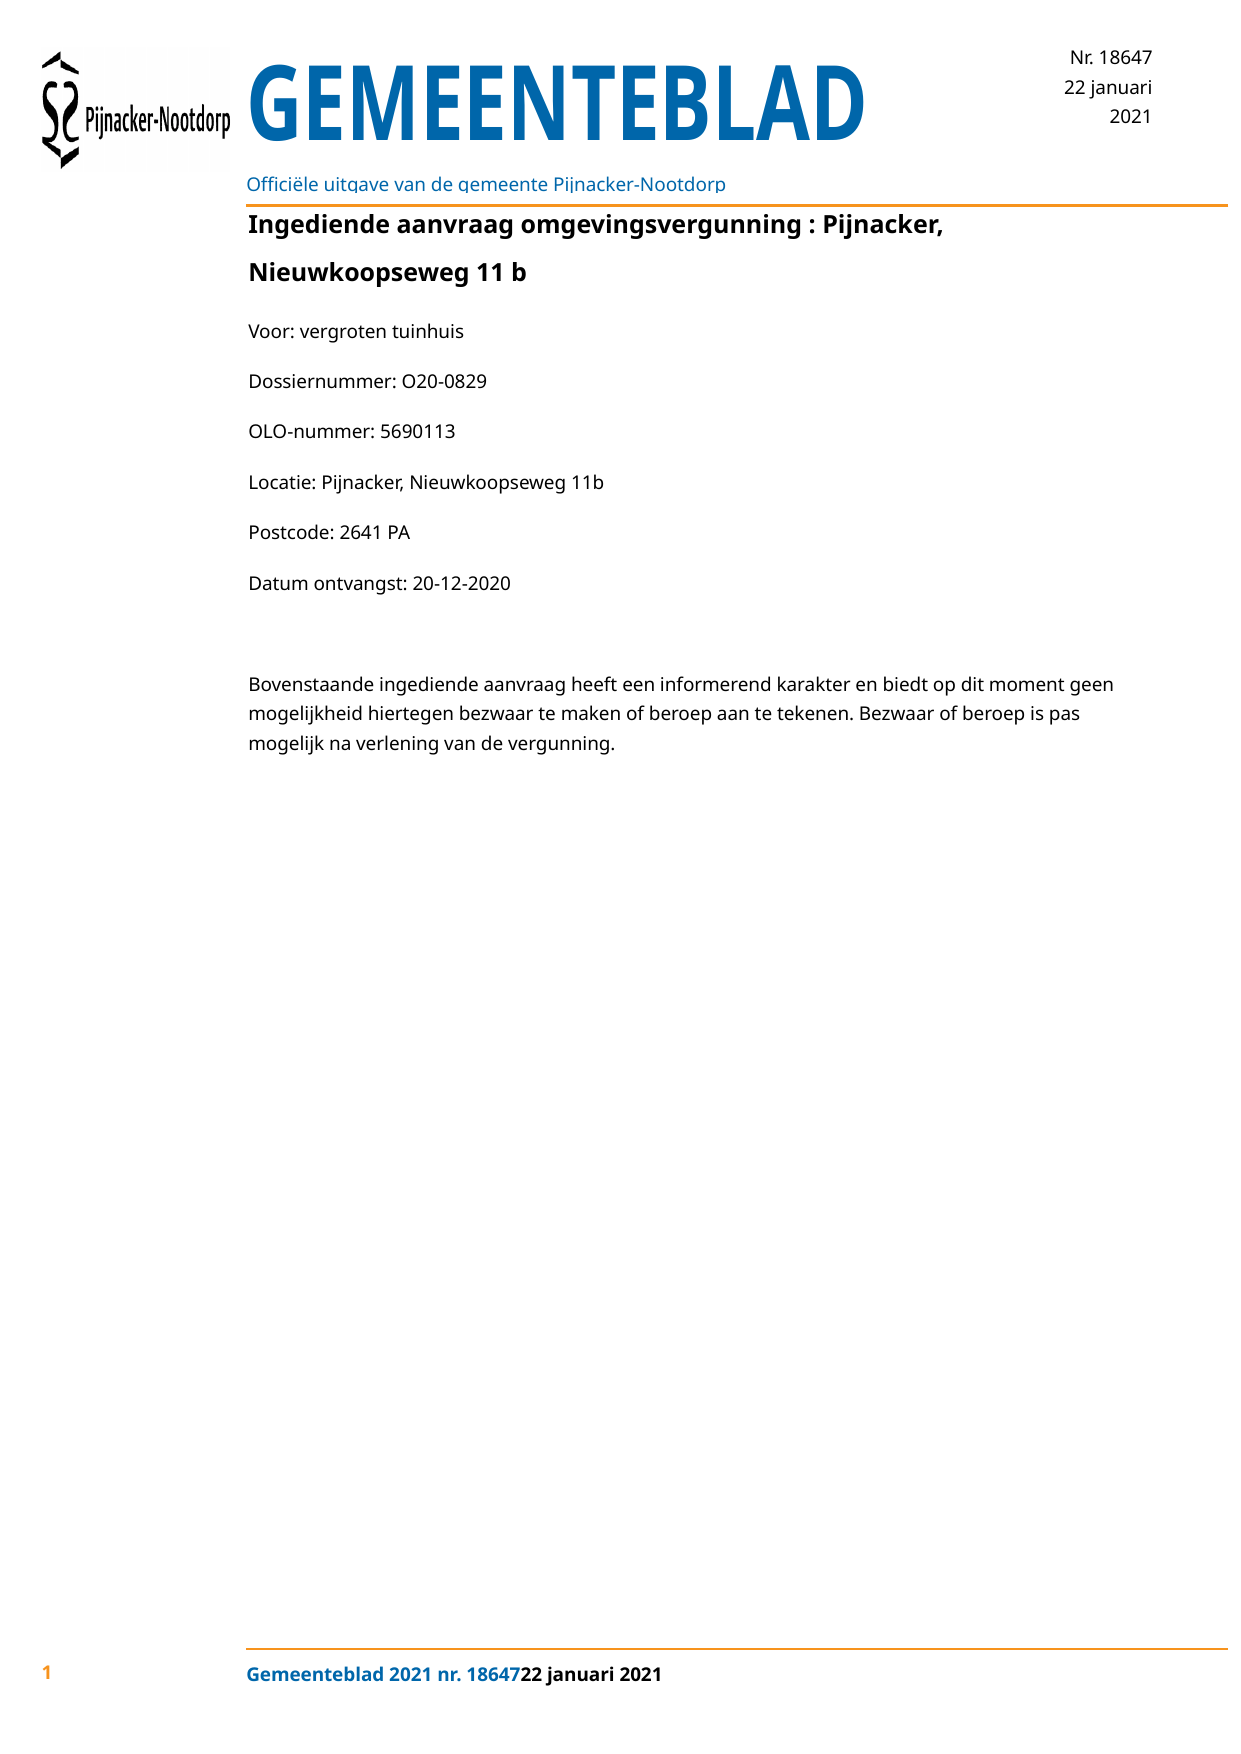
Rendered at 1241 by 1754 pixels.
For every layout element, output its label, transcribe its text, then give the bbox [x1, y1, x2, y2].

text Datum ontvangst: 20-12-2020 [248, 570, 1152, 596]
text Locatie: Pijnacker, Nieuwkoopseweg 11b [248, 469, 1152, 495]
text Postcode: 2641 PA [248, 519, 1152, 545]
picture [41, 47, 231, 172]
text Bovenstaande ingediende aanvraag heeft een informerend karakter en biedt op dit moment geen mogelijkheid hiertegen bezwaar te maken of beroep aan te tekenen. Bezwaar of beroep is pas mogelijk na verlening van de vergunning. [248, 671, 1152, 756]
text OLO-nummer: 5690113 [248, 419, 1152, 444]
text Dossiernummer: O20-0829 [248, 368, 1152, 394]
text Voor: vergroten tuinhuis [248, 318, 1152, 344]
text Ingediende aanvraag omgevingsvergunning : Pijnacker, Nieuwkoopseweg 11 b [248, 207, 1152, 288]
